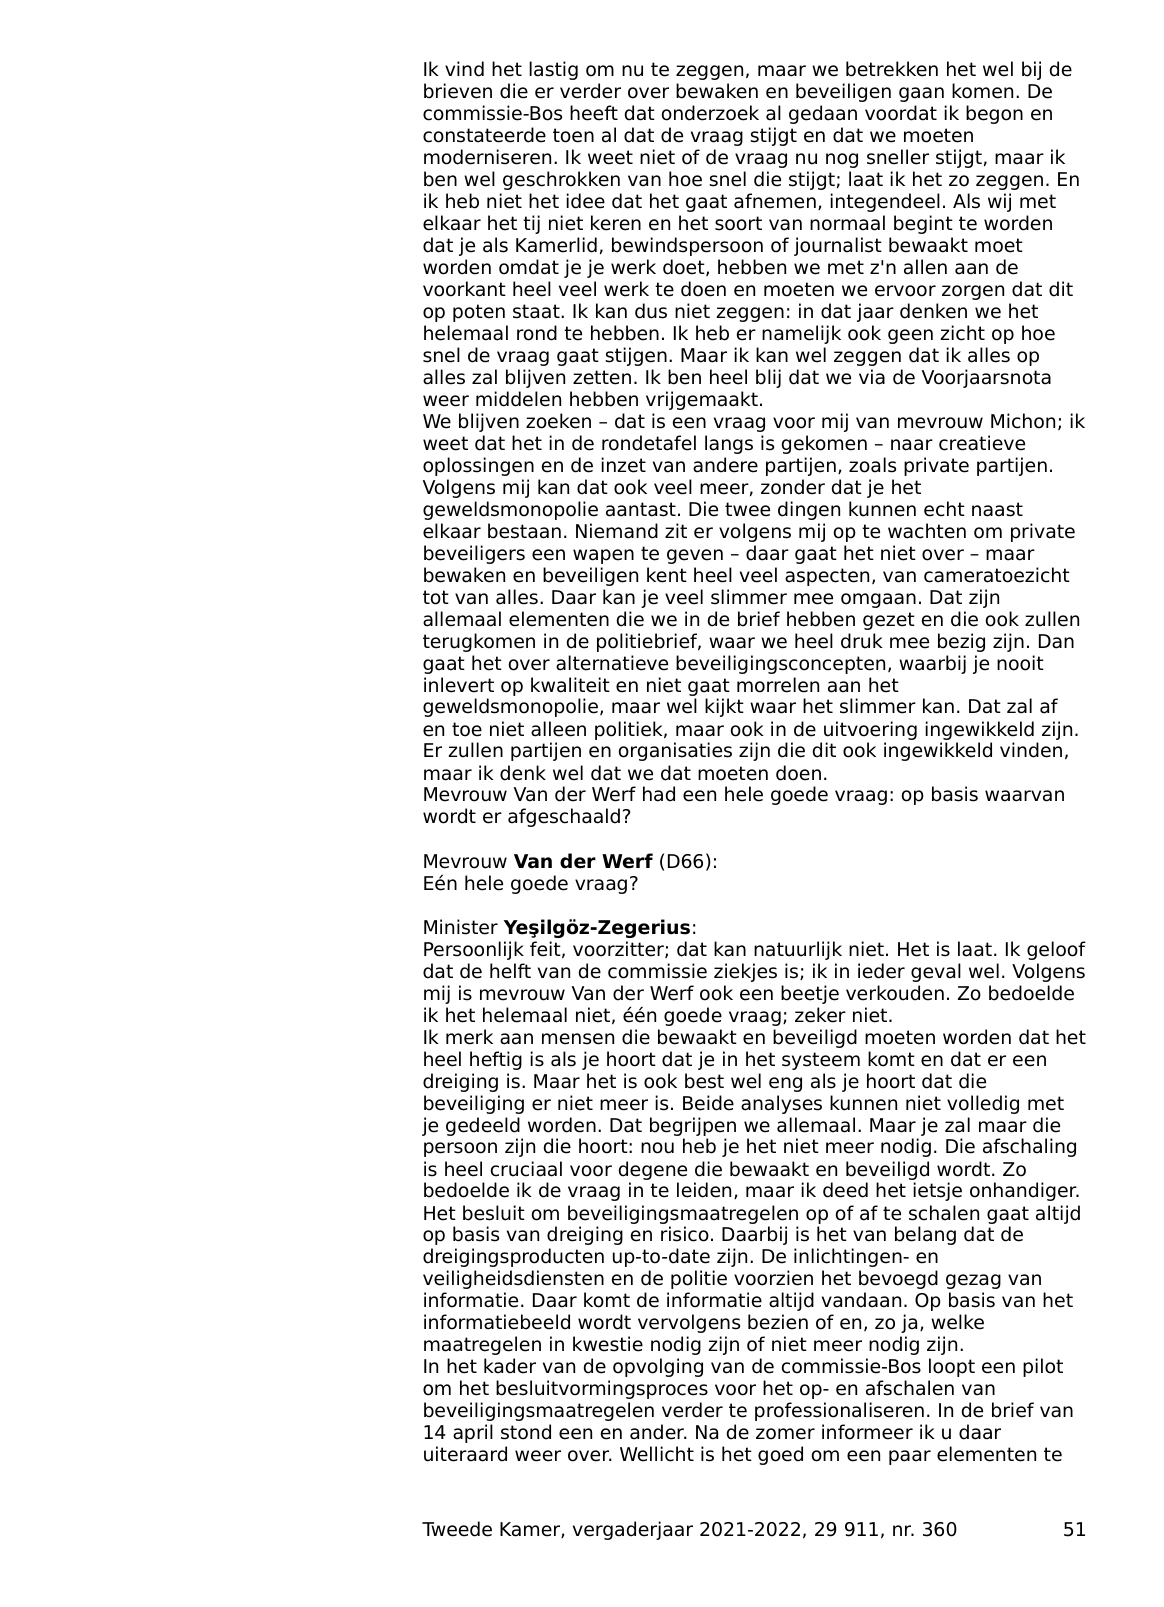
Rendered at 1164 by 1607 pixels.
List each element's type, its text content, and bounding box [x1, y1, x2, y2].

text Minister Yeşilgöz-Zegerius: [422, 917, 1087, 939]
text Ik merk aan mensen die bewaakt en beveiligd moeten worden dat het heel heftig is als je hoort dat je in het systeem komt en dat er een dreiging is. Maar het is ook best wel eng als je hoort dat die beveiliging er niet meer is. Beide analyses kunnen niet volledig met je gedeeld worden. Dat begrijpen we allemaal. Maar je zal maar die persoon zijn die hoort: nou heb je het niet meer nodig. Die afschaling is heel cruciaal voor degene die bewaakt en beveiligd wordt. Zo bedoelde ik de vraag in te leiden, maar ik deed het ietsje onhandiger. Het besluit om beveiligingsmaatregelen op of af te schalen gaat altijd op basis van dreiging en risico. Daarbij is het van belang dat de dreigingsproducten up-to-date zijn. De inlichtingen- en veiligheidsdiensten en de politie voorzien het bevoegd gezag van informatie. Daar komt de informatie altijd vandaan. Op basis van het informatiebeeld wordt vervolgens bezien of en, zo ja, welke maatregelen in kwestie nodig zijn of niet meer nodig zijn. [422, 1027, 1087, 1356]
text In het kader van de opvolging van de commissie-Bos loopt een pilot om het besluitvormingsproces voor het op- en afschalen van beveiligingsmaatregelen verder te professionaliseren. In de brief van 14 april stond een en ander. Na de zomer informeer ik u daar uiteraard weer over. Wellicht is het goed om een paar elementen te [422, 1356, 1087, 1466]
text Ik vind het lastig om nu te zeggen, maar we betrekken het wel bij de brieven die er verder over bewaken en beveiligen gaan komen. De commissie-Bos heeft dat onderzoek al gedaan voordat ik begon en constateerde toen al dat de vraag stijgt en dat we moeten moderniseren. Ik weet niet of de vraag nu nog sneller stijgt, maar ik ben wel geschrokken van hoe snel die stijgt; laat ik het zo zeggen. En ik heb niet het idee dat het gaat afnemen, integendeel. Als wij met elkaar het tij niet keren en het soort van normaal begint te worden dat je als Kamerlid, bewindspersoon of journalist bewaakt moet worden omdat je je werk doet, hebben we met z'n allen aan de voorkant heel veel werk te doen en moeten we ervoor zorgen dat dit op poten staat. Ik kan dus niet zeggen: in dat jaar denken we het helemaal rond te hebben. Ik heb er namelijk ook geen zicht op hoe snel de vraag gaat stijgen. Maar ik kan wel zeggen dat ik alles op alles zal blijven zetten. Ik ben heel blij dat we via de Voorjaarsnota weer middelen hebben vrijgemaakt. [422, 59, 1087, 411]
text Mevrouw Van der Werf (D66): [422, 851, 1087, 872]
text We blijven zoeken – dat is een vraag voor mij van mevrouw Michon; ik weet dat het in de rondetafel langs is gekomen – naar creatieve oplossingen en de inzet van andere partijen, zoals private partijen. Volgens mij kan dat ook veel meer, zonder dat je het geweldsmonopolie aantast. Die twee dingen kunnen echt naast elkaar bestaan. Niemand zit er volgens mij op te wachten om private beveiligers een wapen te geven – daar gaat het niet over – maar bewaken en beveiligen kent heel veel aspecten, van cameratoezicht tot van alles. Daar kan je veel slimmer mee omgaan. Dat zijn allemaal elementen die we in de brief hebben gezet en die ook zullen terugkomen in de politiebrief, waar we heel druk mee bezig zijn. Dan gaat het over alternatieve beveiligingsconcepten, waarbij je nooit inlevert op kwaliteit en niet gaat morrelen aan het geweldsmonopolie, maar wel kijkt waar het slimmer kan. Dat zal af en toe niet alleen politiek, maar ook in de uitvoering ingewikkeld zijn. Er zullen partijen en organisaties zijn die dit ook ingewikkeld vinden, maar ik denk wel dat we dat moeten doen. [422, 411, 1087, 784]
text Eén hele goede vraag? [422, 872, 1087, 894]
text Persoonlijk feit, voorzitter; dat kan natuurlijk niet. Het is laat. Ik geloof dat de helft van de commissie ziekjes is; ik in ieder geval wel. Volgens mij is mevrouw Van der Werf ook een beetje verkouden. Zo bedoelde ik het helemaal niet, één goede vraag; zeker niet. [422, 939, 1087, 1027]
text Mevrouw Van der Werf had een hele goede vraag: op basis waarvan wordt er afgeschaald? [422, 784, 1087, 828]
